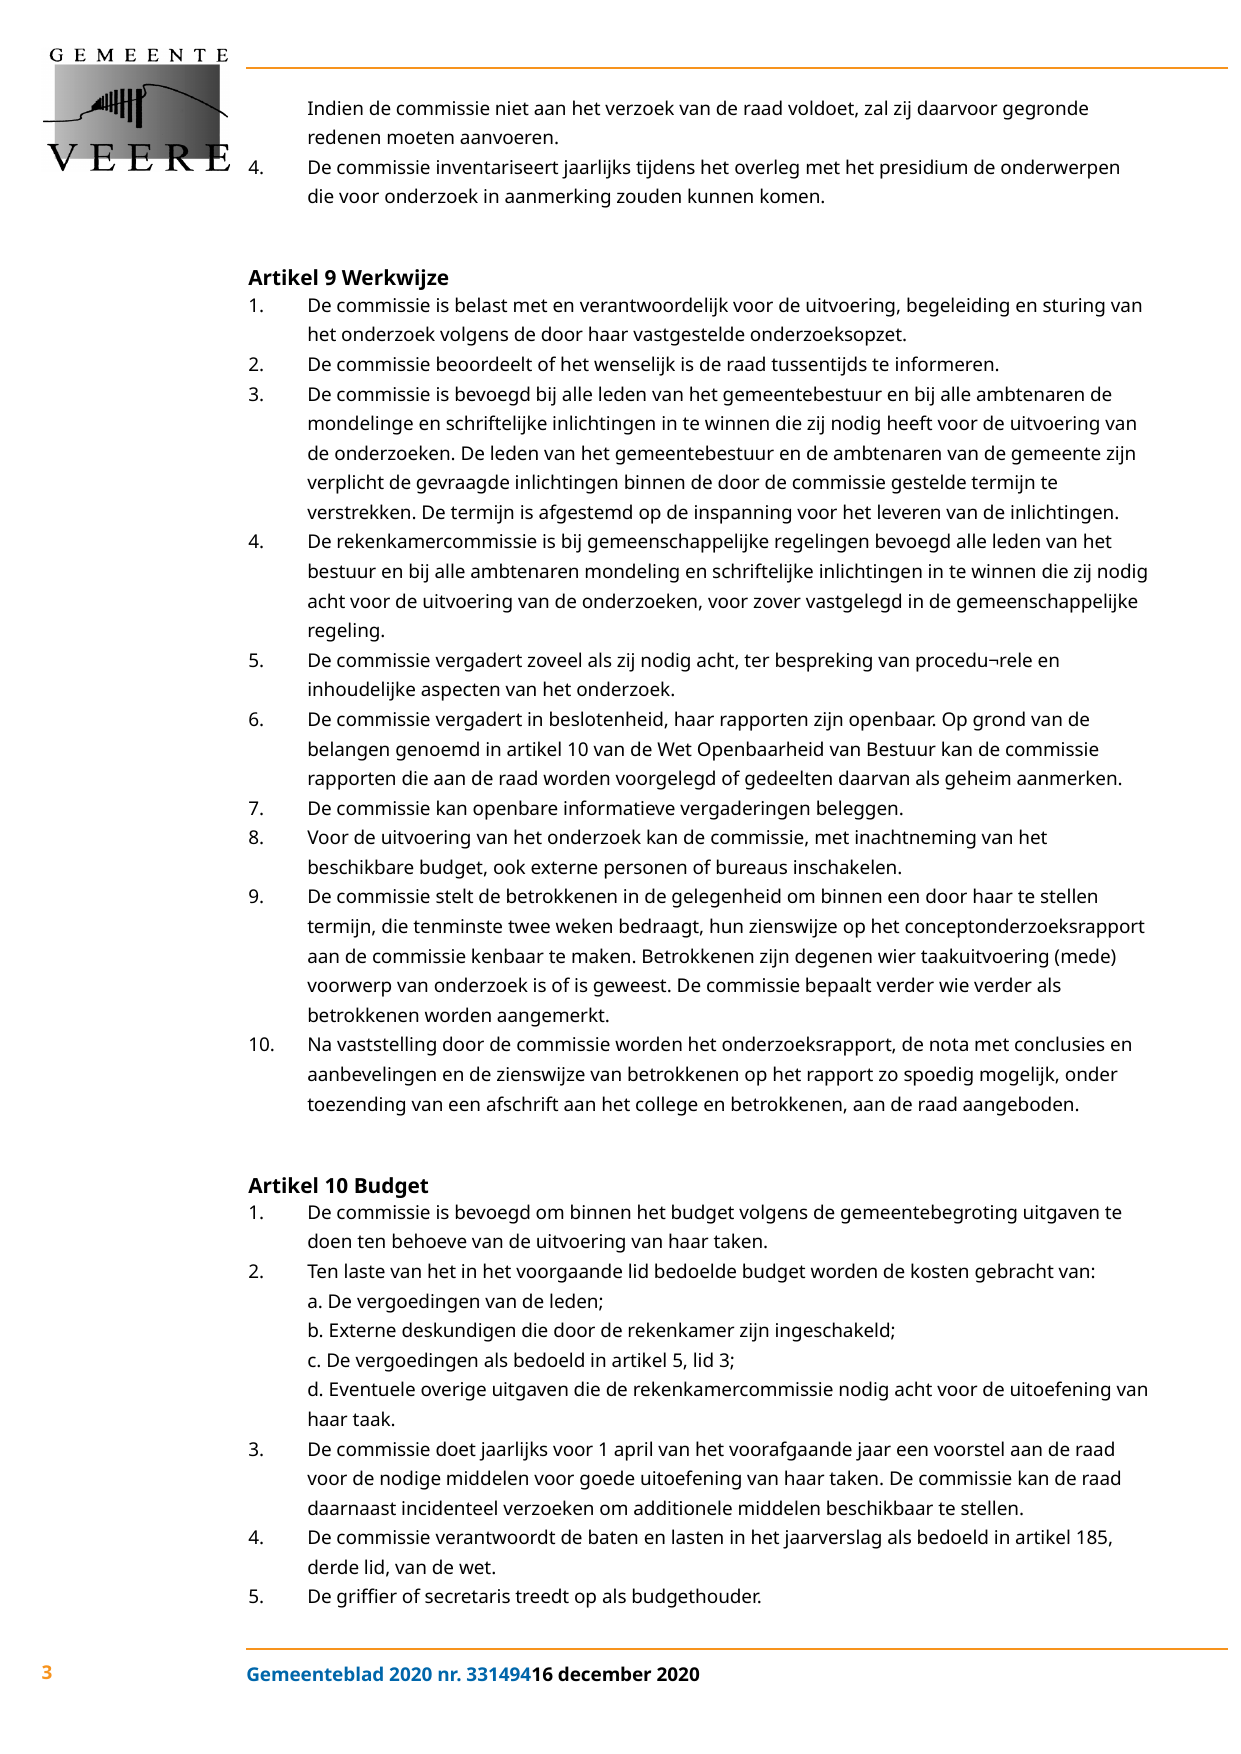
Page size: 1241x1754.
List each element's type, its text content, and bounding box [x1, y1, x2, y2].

list De commissie is belast met en verantwoordelijk voor de uitvoering, begeleiding en sturing van het onderzoek volgens de door haar vastgestelde onderzoeksopzet. [248, 292, 1152, 347]
list De commissie vergadert in beslotenheid, haar rapporten zijn openbaar. Op grond van de belangen genoemd in artikel 10 van de Wet Openbaarheid van Bestuur kan de commissie rapporten die aan de raad worden voorgelegd of gedeelten daarvan als geheim aanmerken. [248, 706, 1152, 791]
list Na vaststelling door de commissie worden het onderzoeksrapport, de nota met conclusies en aanbevelingen en de zienswijze van betrokkenen op het rapport zo spoedig mogelijk, onder toezending van een afschrift aan het college en betrokkenen, aan de raad aangeboden. [248, 1032, 1152, 1116]
list De commissie kan openbare informatieve vergaderingen beleggen. [248, 795, 1152, 821]
list De commissie vergadert zoveel als zij nodig acht, ter bespreking van procedu¬rele en inhoudelijke aspecten van het onderzoek. [248, 647, 1152, 702]
list a. De vergoedingen van de leden; [248, 1288, 1152, 1314]
text Artikel 10 Budget [248, 1171, 1152, 1199]
list De commissie is bevoegd bij alle leden van het gemeentebestuur en bij alle ambtenaren de mondelinge en schriftelijke inlichtingen in te winnen die zij nodig heeft voor de uitvoering van de onderzoeken. De leden van het gemeentebestuur en de ambtenaren van de gemeente zijn verplicht de gevraagde inlichtingen binnen de door de commissie gestelde termijn te verstrekken. De termijn is afgestemd op de inspanning voor het leveren van de inlichtingen. [248, 381, 1152, 525]
list De commissie inventariseert jaarlijks tijdens het overleg met het presidium de onderwerpen die voor onderzoek in aanmerking zouden kunnen komen. [248, 154, 1152, 209]
list b. Externe deskundigen die door de rekenkamer zijn ingeschakeld; [248, 1317, 1152, 1343]
list d. Eventuele overige uitgaven die de rekenkamercommissie nodig acht voor de uitoefening van haar taak. [248, 1377, 1152, 1432]
list De commissie is bevoegd om binnen het budget volgens de gemeentebegroting uitgaven te doen ten behoeve van de uitvoering van haar taken. [248, 1199, 1152, 1254]
list De rekenkamercommissie is bij gemeenschappelijke regelingen bevoegd alle leden van het bestuur en bij alle ambtenaren mondeling en schriftelijke inlichtingen in te winnen die zij nodig acht voor de uitvoering van de onderzoeken, voor zover vastgelegd in de gemeenschappelijke regeling. [248, 529, 1152, 643]
list Voor de uitvoering van het onderzoek kan de commissie, met inachtneming van het beschikbare budget, ook externe personen of bureaus inschakelen. [248, 824, 1152, 880]
picture [41, 47, 231, 172]
text Artikel 9 Werkwijze [248, 263, 1152, 292]
list De commissie beoordeelt of het wenselijk is de raad tussentijds te informeren. [248, 351, 1152, 377]
list Indien de commissie niet aan het verzoek van de raad voldoet, zal zij daarvoor gegronde redenen moeten aanvoeren. [248, 95, 1152, 150]
list De commissie verantwoordt de baten en lasten in het jaarverslag als bedoeld in artikel 185, derde lid, van de wet. [248, 1524, 1152, 1580]
list c. De vergoedingen als bedoeld in artikel 5, lid 3; [248, 1347, 1152, 1373]
list Ten laste van het in het voorgaande lid bedoelde budget worden de kosten gebracht van: [248, 1258, 1152, 1284]
list De griffier of secretaris treedt op als budgethouder. [248, 1584, 1152, 1609]
list De commissie stelt de betrokkenen in de gelegenheid om binnen een door haar te stellen termijn, die tenminste twee weken bedraagt, hun zienswijze op het conceptonderzoeksrapport aan de commissie kenbaar te maken. Betrokkenen zijn degenen wier taakuitvoering (mede) voorwerp van onderzoek is of is geweest. De commissie bepaalt verder wie verder als betrokkenen worden aangemerkt. [248, 884, 1152, 1028]
list De commissie doet jaarlijks voor 1 april van het voorafgaande jaar een voorstel aan de raad voor de nodige middelen voor goede uitoefening van haar taken. De commissie kan de raad daarnaast incidenteel verzoeken om additionele middelen beschikbaar te stellen. [248, 1436, 1152, 1521]
